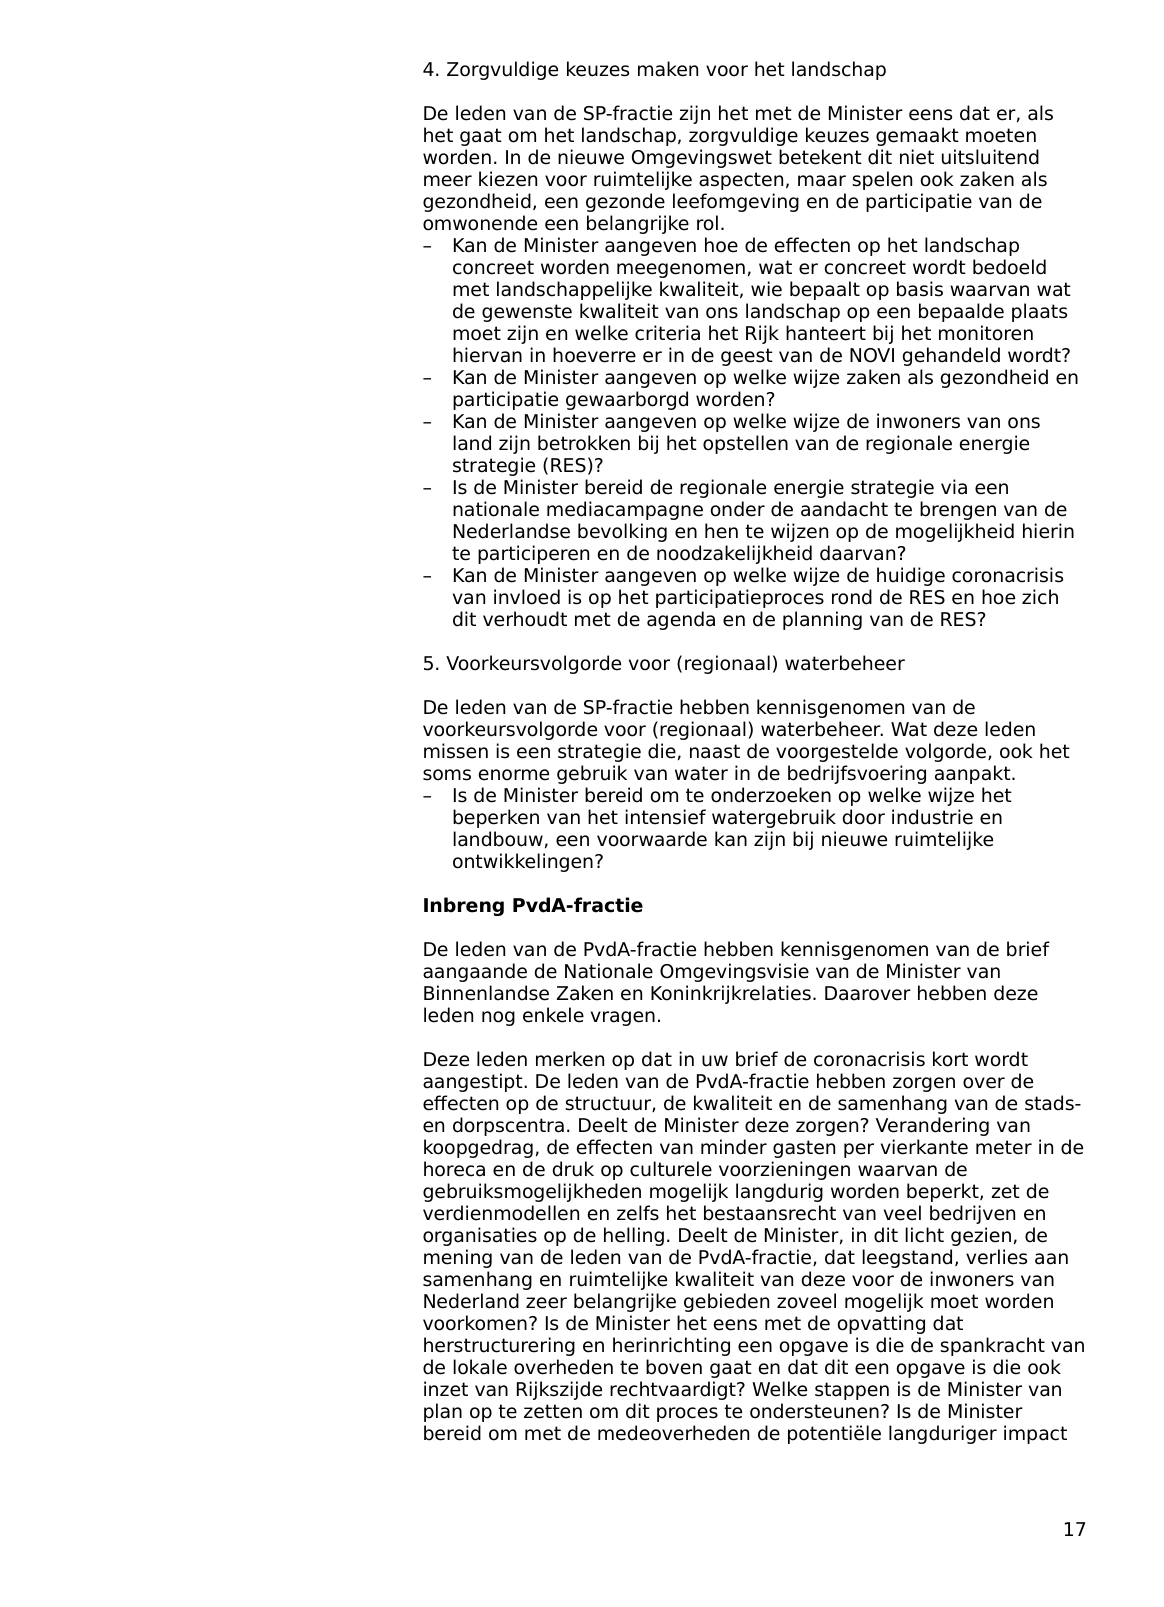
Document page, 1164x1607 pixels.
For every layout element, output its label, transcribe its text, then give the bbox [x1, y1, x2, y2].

subtitle 5. Voorkeursvolgorde voor (regionaal) waterbeheer [422, 653, 1087, 675]
text – Kan de Minister aangeven op welke wijze de inwoners van ons land zijn betrokken bij het opstellen van de regionale energie strategie (RES)? [422, 411, 1087, 477]
text – Is de Minister bereid om te onderzoeken op welke wijze het beperken van het intensief watergebruik door industrie en landbouw, een voorwaarde kan zijn bij nieuwe ruimtelijke ontwikkelingen? [422, 785, 1087, 873]
text – Kan de Minister aangeven op welke wijze de huidige coronacrisis van invloed is op het participatieproces rond de RES en hoe zich dit verhoudt met de agenda en de planning van de RES? [422, 565, 1087, 631]
subtitle Inbreng PvdA-fractie [422, 895, 1087, 917]
text – Kan de Minister aangeven hoe de effecten op het landschap concreet worden meegenomen, wat er concreet wordt bedoeld met landschappelijke kwaliteit, wie bepaalt op basis waarvan wat de gewenste kwaliteit van ons landschap op een bepaalde plaats moet zijn en welke criteria het Rijk hanteert bij het monitoren hiervan in hoeverre er in de geest van de NOVI gehandeld wordt? [422, 235, 1087, 367]
subtitle 4. Zorgvuldige keuzes maken voor het landschap [422, 59, 1087, 81]
text – Kan de Minister aangeven op welke wijze zaken als gezondheid en participatie gewaarborgd worden? [422, 367, 1087, 411]
text De leden van de SP-fractie hebben kennisgenomen van de voorkeursvolgorde voor (regionaal) waterbeheer. Wat deze leden missen is een strategie die, naast de voorgestelde volgorde, ook het soms enorme gebruik van water in de bedrijfsvoering aanpakt. [422, 697, 1087, 785]
text – Is de Minister bereid de regionale energie strategie via een nationale mediacampagne onder de aandacht te brengen van de Nederlandse bevolking en hen te wijzen op de mogelijkheid hierin te participeren en de noodzakelijkheid daarvan? [422, 477, 1087, 565]
text De leden van de PvdA-fractie hebben kennisgenomen van de brief aangaande de Nationale Omgevingsvisie van de Minister van Binnenlandse Zaken en Koninkrijkrelaties. Daarover hebben deze leden nog enkele vragen. [422, 939, 1087, 1027]
text De leden van de SP-fractie zijn het met de Minister eens dat er, als het gaat om het landschap, zorgvuldige keuzes gemaakt moeten worden. In de nieuwe Omgevingswet betekent dit niet uitsluitend meer kiezen voor ruimtelijke aspecten, maar spelen ook zaken als gezondheid, een gezonde leefomgeving en de participatie van de omwonende een belangrijke rol. [422, 103, 1087, 235]
text Deze leden merken op dat in uw brief de coronacrisis kort wordt aangestipt. De leden van de PvdA-fractie hebben zorgen over de effecten op de structuur, de kwaliteit en de samenhang van de stads- en dorpscentra. Deelt de Minister deze zorgen? Verandering van koopgedrag, de effecten van minder gasten per vierkante meter in de horeca en de druk op culturele voorzieningen waarvan de gebruiksmogelijkheden mogelijk langdurig worden beperkt, zet de verdienmodellen en zelfs het bestaansrecht van veel bedrijven en organisaties op de helling. Deelt de Minister, in dit licht gezien, de mening van de leden van de PvdA-fractie, dat leegstand, verlies aan samenhang en ruimtelijke kwaliteit van deze voor de inwoners van Nederland zeer belangrijke gebieden zoveel mogelijk moet worden voorkomen? Is de Minister het eens met de opvatting dat herstructurering en herinrichting een opgave is die de spankracht van de lokale overheden te boven gaat en dat dit een opgave is die ook inzet van Rijkszijde rechtvaardigt? Welke stappen is de Minister van plan op te zetten om dit proces te ondersteunen? Is de Minister bereid om met de medeoverheden de potentiële langduriger impact [422, 1049, 1087, 1445]
